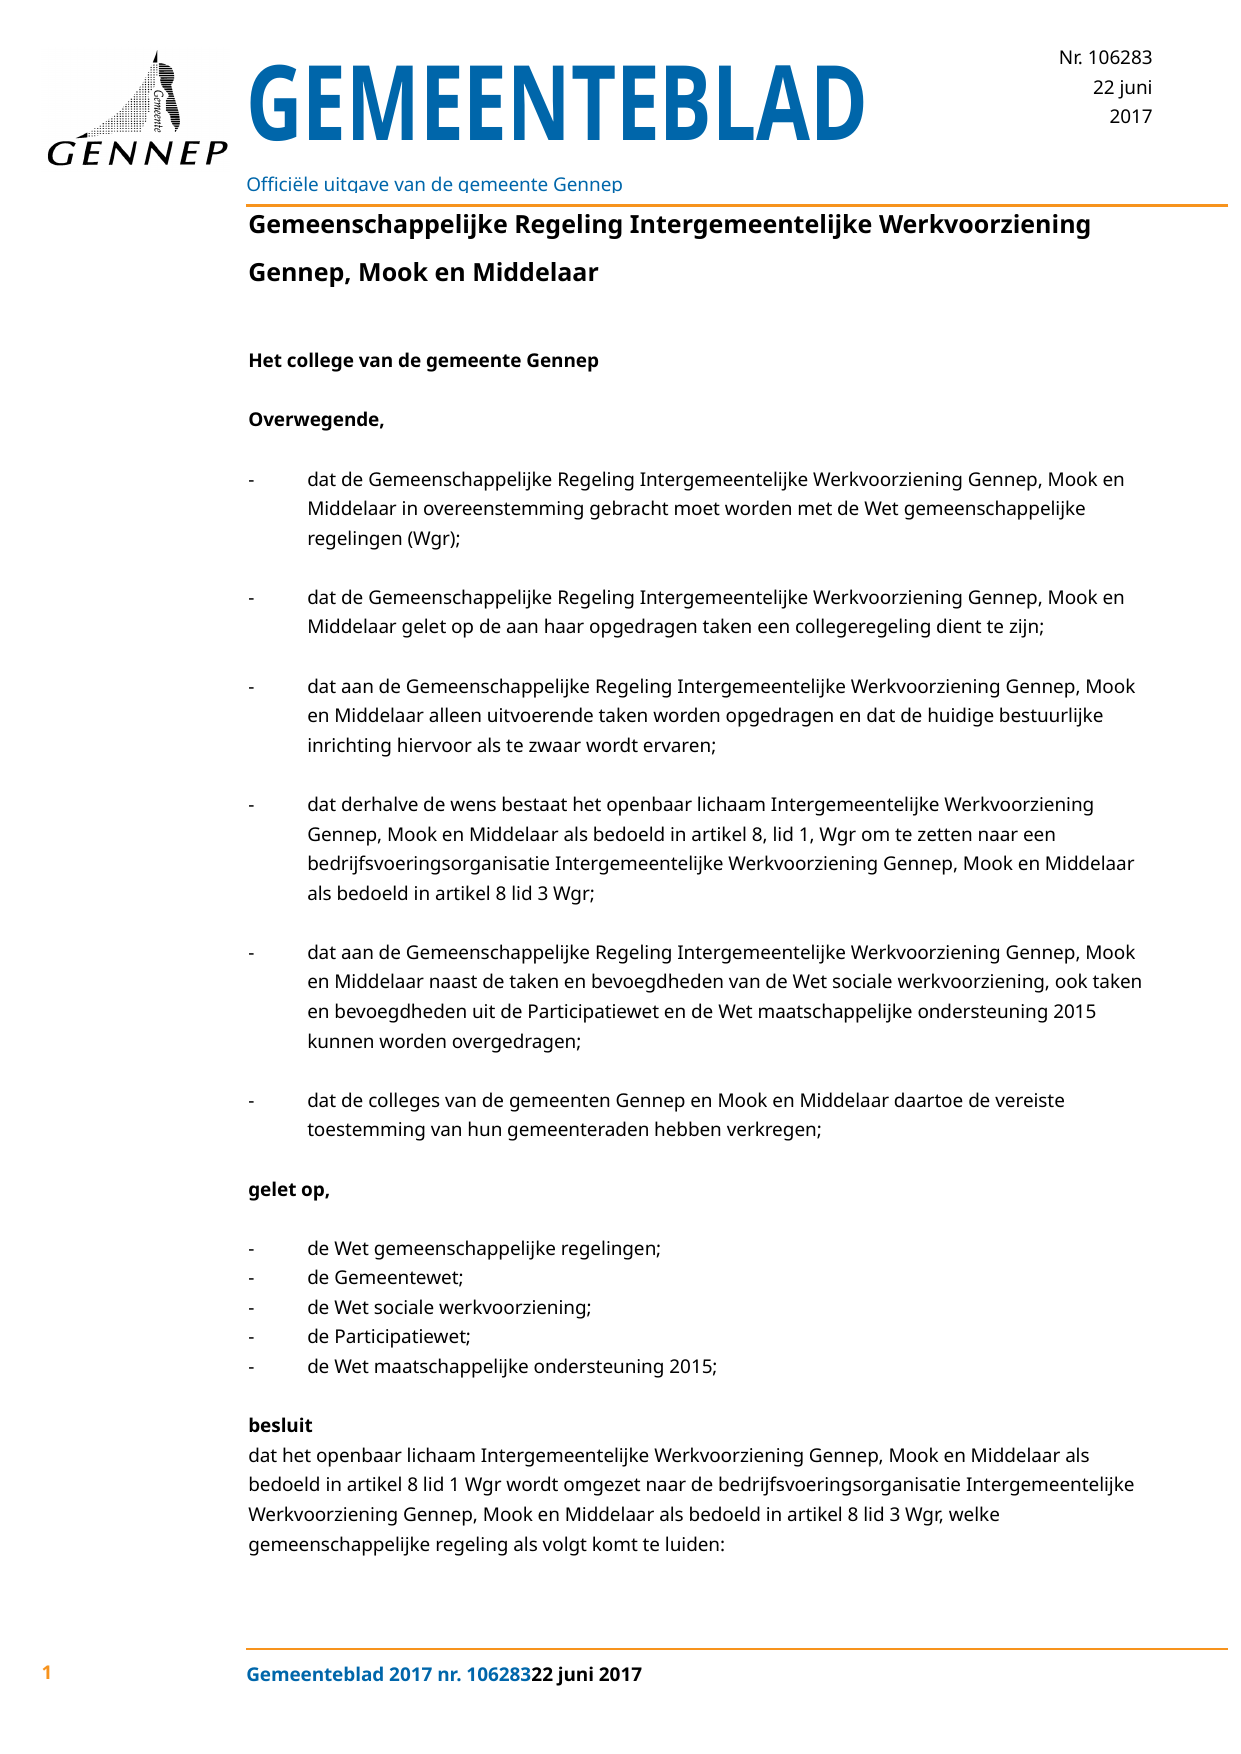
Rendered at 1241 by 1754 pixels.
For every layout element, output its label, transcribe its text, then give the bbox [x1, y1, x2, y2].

text gelet op, [248, 1176, 1152, 1202]
text dat het openbaar lichaam Intergemeentelijke Werkvoorziening Gennep, Mook en Middelaar als bedoeld in artikel 8 lid 1 Wgr wordt omgezet naar de bedrijfsvoeringsorganisatie Intergemeentelijke Werkvoorziening Gennep, Mook en Middelaar als bedoeld in artikel 8 lid 3 Wgr, welke gemeenschappelijke regeling als volgt komt te luiden: [248, 1442, 1152, 1557]
list de Wet sociale werkvoorziening; [248, 1294, 1152, 1320]
picture [41, 47, 231, 172]
list dat aan de Gemeenschappelijke Regeling Intergemeentelijke Werkvoorziening Gennep, Mook en Middelaar naast de taken en bevoegdheden van de Wet sociale werkvoorziening, ook taken en bevoegdheden uit de Participatiewet en de Wet maatschappelijke ondersteuning 2015 kunnen worden overgedragen; [248, 939, 1152, 1054]
list de Participatiewet; [248, 1324, 1152, 1349]
list dat aan de Gemeenschappelijke Regeling Intergemeentelijke Werkvoorziening Gennep, Mook en Middelaar alleen uitvoerende taken worden opgedragen en dat de huidige bestuurlijke inrichting hiervoor als te zwaar wordt ervaren; [248, 673, 1152, 758]
text Overwegende, [248, 407, 1152, 432]
list de Gemeentewet; [248, 1264, 1152, 1290]
text Gemeenschappelijke Regeling Intergemeentelijke Werkvoorziening Gennep, Mook en Middelaar [248, 207, 1152, 288]
text besluit [248, 1412, 1152, 1438]
list de Wet gemeenschappelijke regelingen; [248, 1235, 1152, 1261]
list dat de Gemeenschappelijke Regeling Intergemeentelijke Werkvoorziening Gennep, Mook en Middelaar in overeenstemming gebracht moet worden met de Wet gemeenschappelijke regelingen (Wgr); [248, 466, 1152, 551]
list dat derhalve de wens bestaat het openbaar lichaam Intergemeentelijke Werkvoorziening Gennep, Mook en Middelaar als bedoeld in artikel 8, lid 1, Wgr om te zetten naar een bedrijfsvoeringsorganisatie Intergemeentelijke Werkvoorziening Gennep, Mook en Middelaar als bedoeld in artikel 8 lid 3 Wgr; [248, 791, 1152, 906]
list dat de colleges van de gemeenten Gennep en Mook en Middelaar daartoe de vereiste toestemming van hun gemeenteraden hebben verkregen; [248, 1087, 1152, 1142]
list dat de Gemeenschappelijke Regeling Intergemeentelijke Werkvoorziening Gennep, Mook en Middelaar gelet op de aan haar opgedragen taken een collegeregeling dient te zijn; [248, 584, 1152, 639]
list de Wet maatschappelijke ondersteuning 2015; [248, 1353, 1152, 1379]
text Het college van de gemeente Gennep [248, 347, 1152, 373]
